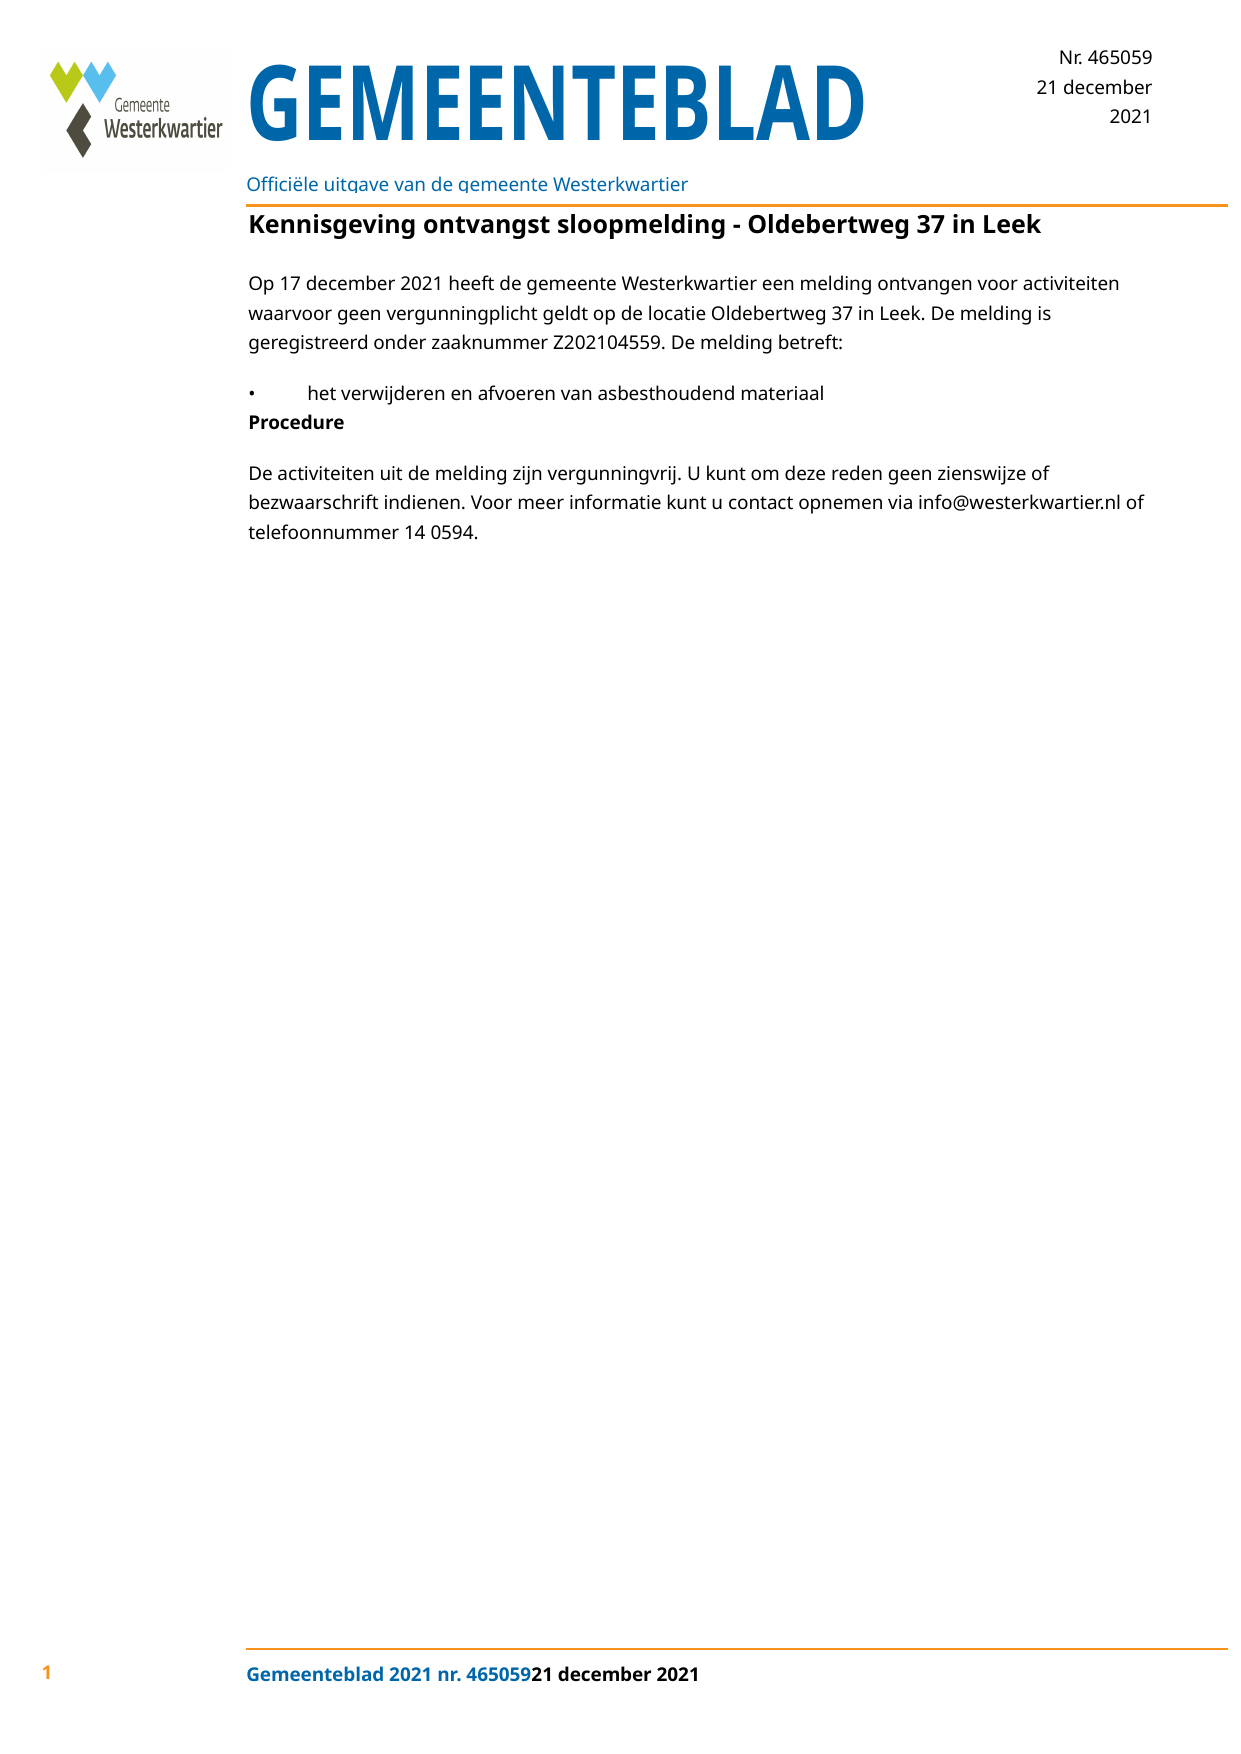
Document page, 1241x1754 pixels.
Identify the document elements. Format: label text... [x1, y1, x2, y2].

text Procedure [248, 409, 1152, 435]
text Op 17 december 2021 heeft de gemeente Westerkwartier een melding ontvangen voor activiteiten waarvoor geen vergunningplicht geldt op de locatie Oldebertweg 37 in Leek. De melding is geregistreerd onder zaaknummer Z202104559. De melding betreft: [248, 270, 1152, 355]
text De activiteiten uit de melding zijn vergunningvrij. U kunt om deze reden geen zienswijze of bezwaarschrift indienen. Voor meer informatie kunt u contact opnemen via info@westerkwartier.nl of telefoonnummer 14 0594. [248, 460, 1152, 545]
list het verwijderen en afvoeren van asbesthoudend materiaal [248, 380, 1152, 406]
picture [41, 47, 231, 172]
text Kennisgeving ontvangst sloopmelding - Oldebertweg 37 in Leek [248, 207, 1152, 241]
